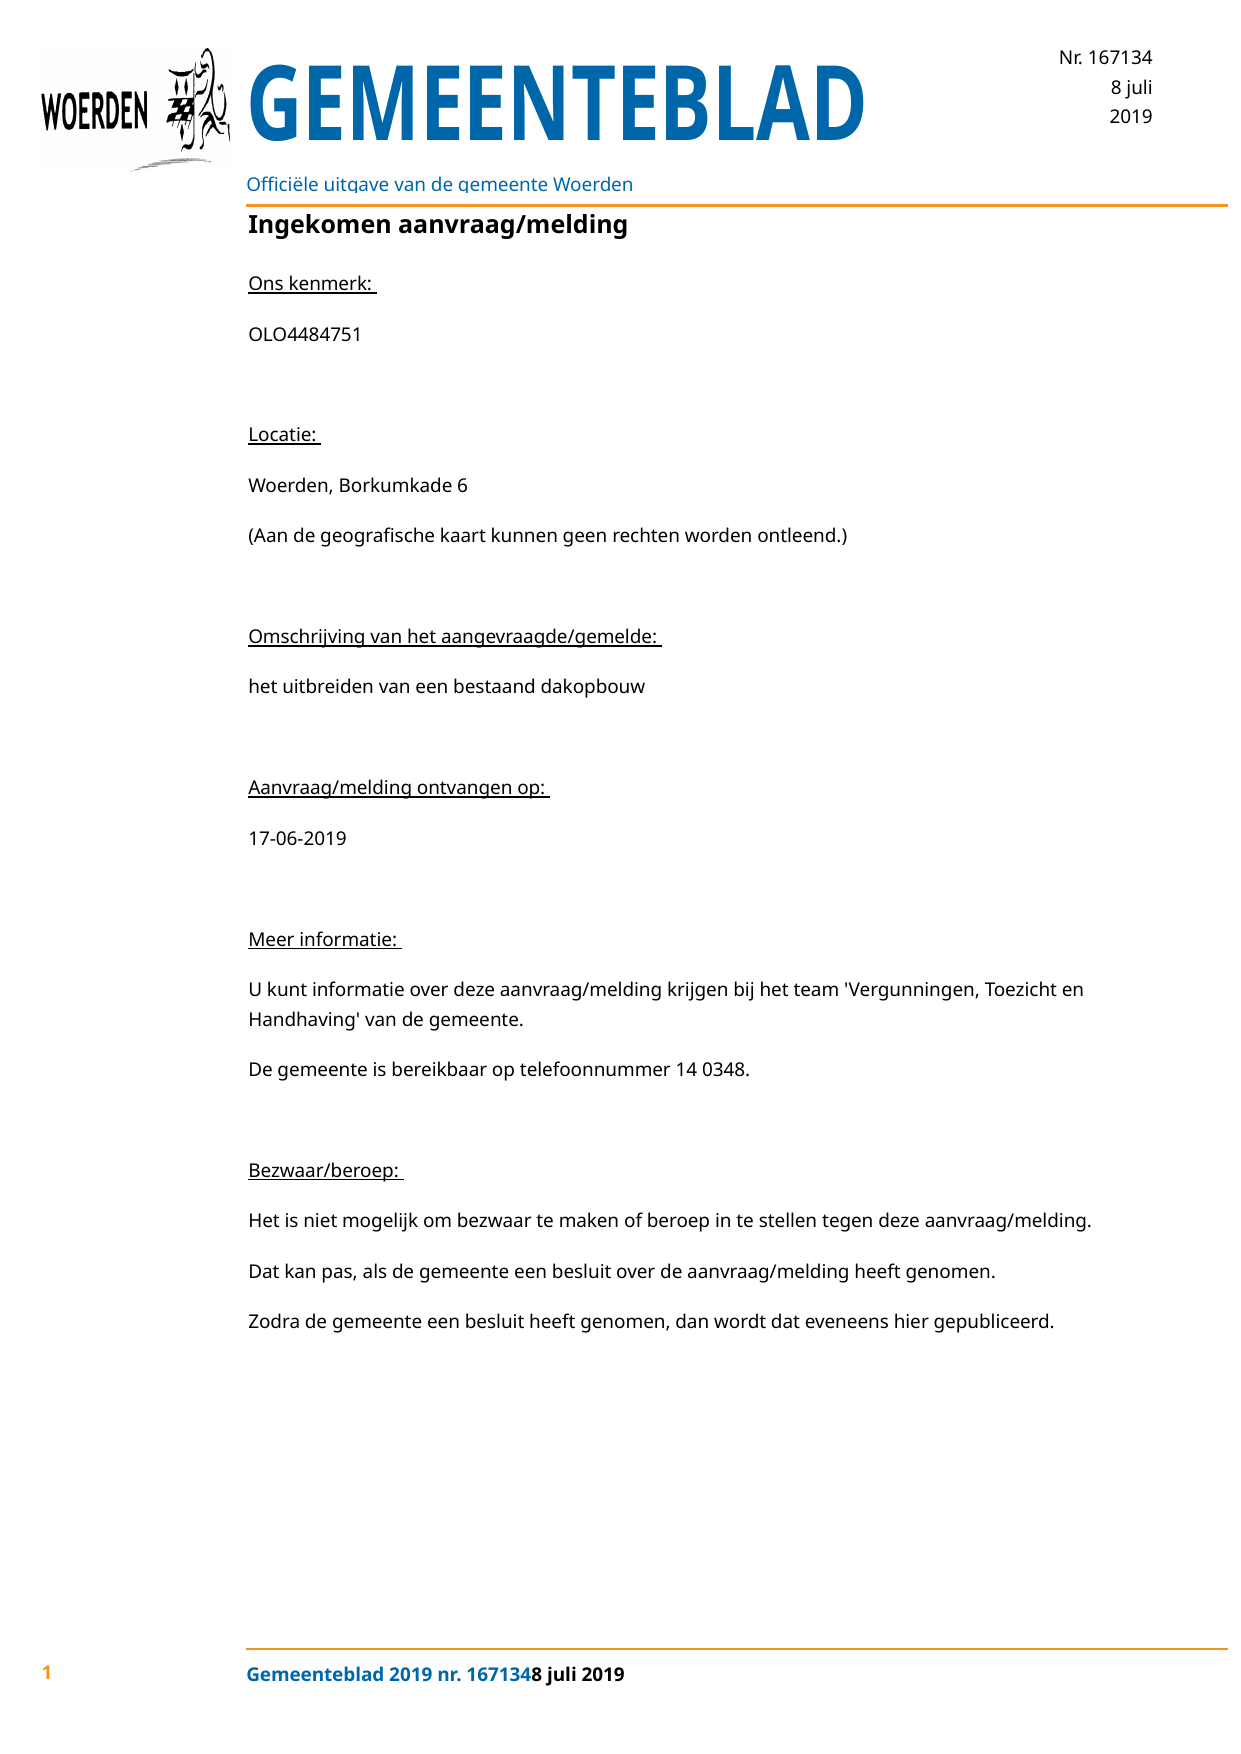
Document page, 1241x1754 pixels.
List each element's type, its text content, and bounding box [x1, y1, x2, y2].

text Locatie: [248, 422, 1152, 447]
text Omschrijving van het aangevraagde/gemelde: [248, 623, 1152, 649]
text De gemeente is bereikbaar op telefoonnummer 14 0348. [248, 1056, 1152, 1082]
text het uitbreiden van een bestaand dakopbouw [248, 674, 1152, 699]
text Dat kan pas, als de gemeente een besluit over de aanvraag/melding heeft genomen. [248, 1258, 1152, 1283]
text 17-06-2019 [248, 825, 1152, 851]
text Bezwaar/beroep: [248, 1157, 1152, 1183]
picture [41, 47, 231, 172]
text Ons kenmerk: [248, 270, 1152, 296]
text Het is niet mogelijk om bezwaar te maken of beroep in te stellen tegen deze aanvraag/melding. [248, 1207, 1152, 1233]
text Zodra de gemeente een besluit heeft genomen, dan wordt dat eveneens hier gepubliceerd. [248, 1308, 1152, 1334]
text Aanvraag/melding ontvangen op: [248, 774, 1152, 800]
text OLO4484751 [248, 321, 1152, 346]
text Ingekomen aanvraag/melding [248, 207, 1152, 241]
text U kunt informatie over deze aanvraag/melding krijgen bij het team 'Vergunningen, Toezicht en Handhaving' van de gemeente. [248, 976, 1152, 1031]
text (Aan de geografische kaart kunnen geen rechten worden ontleend.) [248, 522, 1152, 548]
text Meer informatie: [248, 926, 1152, 951]
text Woerden, Borkumkade 6 [248, 472, 1152, 498]
